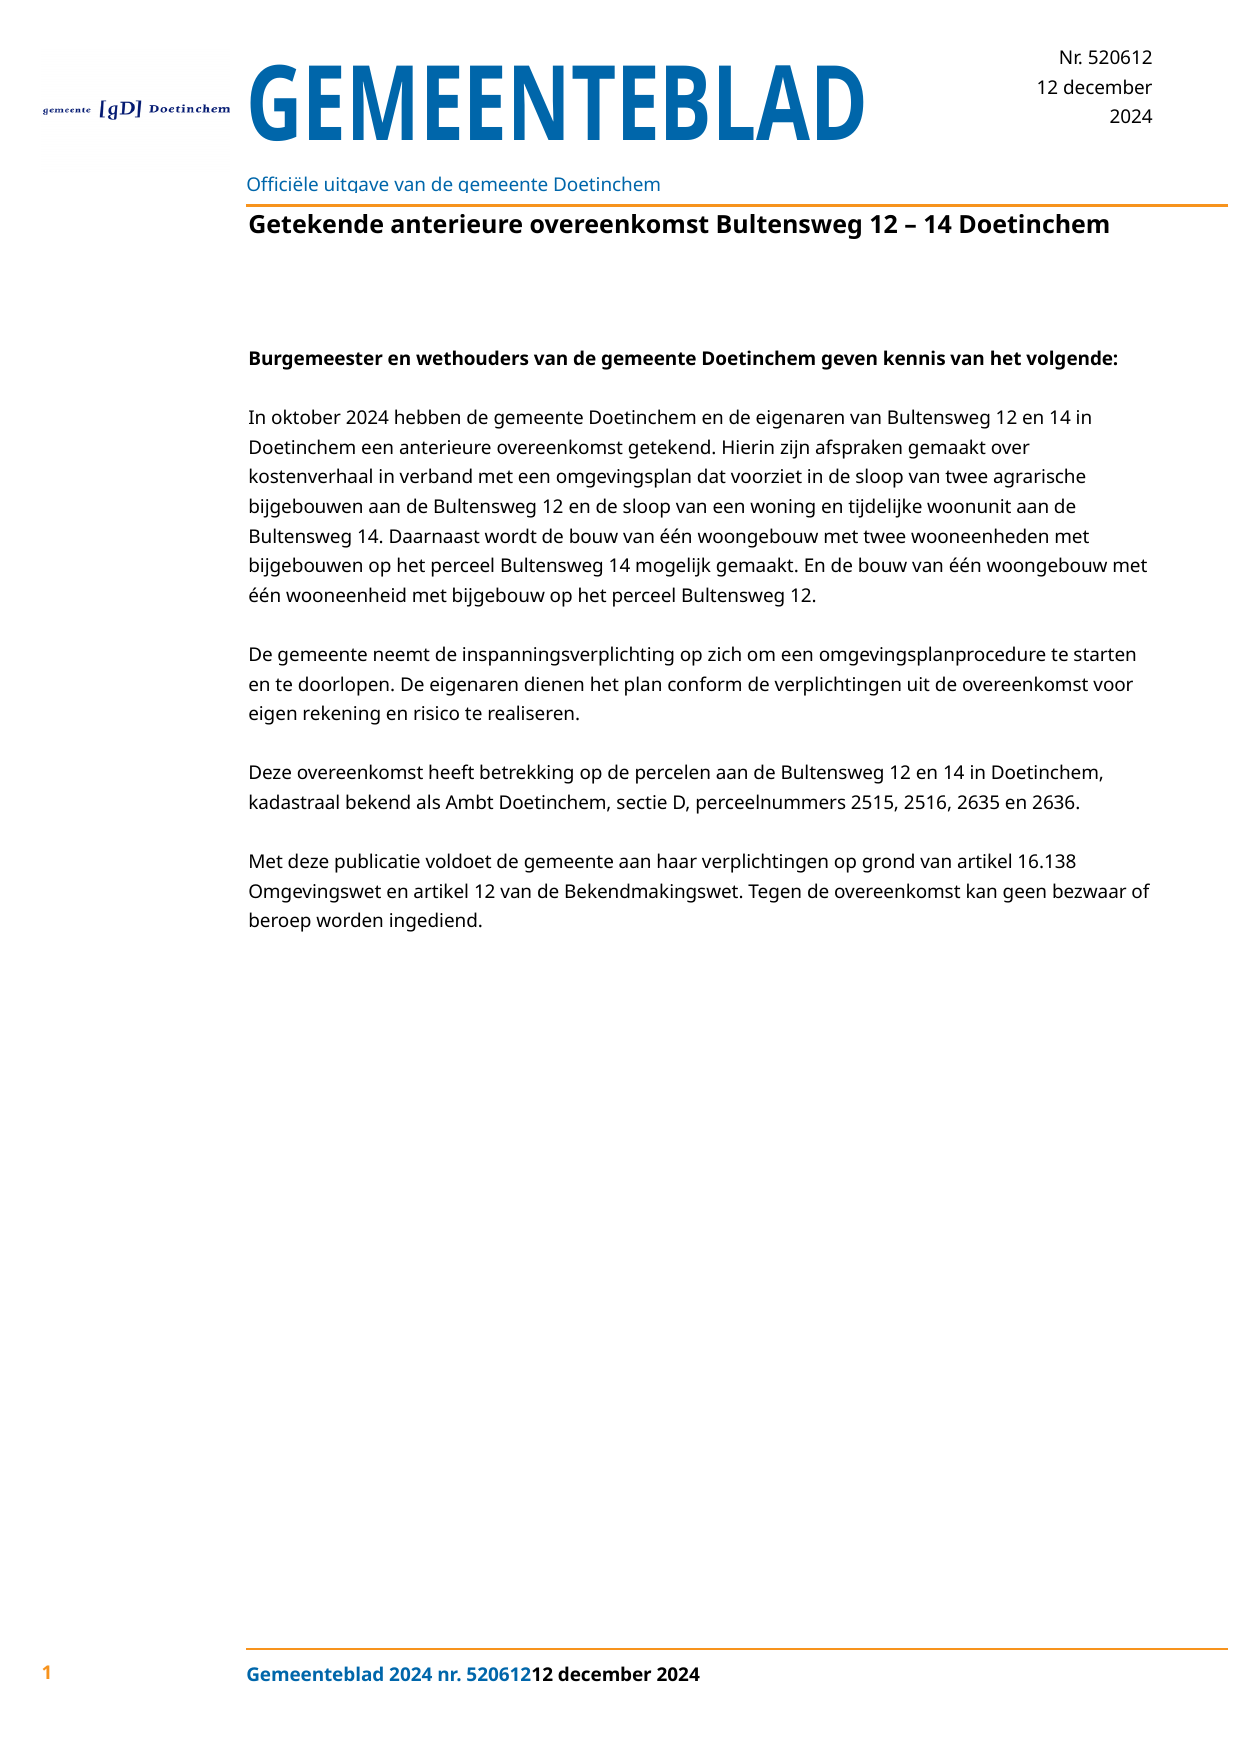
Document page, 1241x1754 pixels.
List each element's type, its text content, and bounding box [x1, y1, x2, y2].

text De gemeente neemt de inspanningsverplichting op zich om een omgevingsplanprocedure te starten en te doorlopen. De eigenaren dienen het plan conform de verplichtingen uit de overeenkomst voor eigen rekening en risico te realiseren. [248, 641, 1152, 726]
text Deze overeenkomst heeft betrekking op de percelen aan de Bultensweg 12 en 14 in Doetinchem, kadastraal bekend als Ambt Doetinchem, sectie D, perceelnummers 2515, 2516, 2635 en 2636. [248, 759, 1152, 815]
text Getekende anterieure overeenkomst Bultensweg 12 – 14 Doetinchem [248, 207, 1152, 241]
picture [41, 47, 231, 172]
text Burgemeester en wethouders van de gemeente Doetinchem geven kennis van het volgende: [248, 345, 1152, 371]
text In oktober 2024 hebben de gemeente Doetinchem en de eigenaren van Bultensweg 12 en 14 in Doetinchem een anterieure overeenkomst getekend. Hierin zijn afspraken gemaakt over kostenverhaal in verband met een omgevingsplan dat voorziet in de sloop van twee agrarische bijgebouwen aan de Bultensweg 12 en de sloop van een woning en tijdelijke woonunit aan de Bultensweg 14. Daarnaast wordt de bouw van één woongebouw met twee wooneenheden met bijgebouwen op het perceel Bultensweg 14 mogelijk gemaakt. En de bouw van één woongebouw met één wooneenheid met bijgebouw op het perceel Bultensweg 12. [248, 404, 1152, 608]
text Met deze publicatie voldoet de gemeente aan haar verplichtingen op grond van artikel 16.138 Omgevingswet en artikel 12 van de Bekendmakingswet. Tegen de overeenkomst kan geen bezwaar of beroep worden ingediend. [248, 848, 1152, 933]
